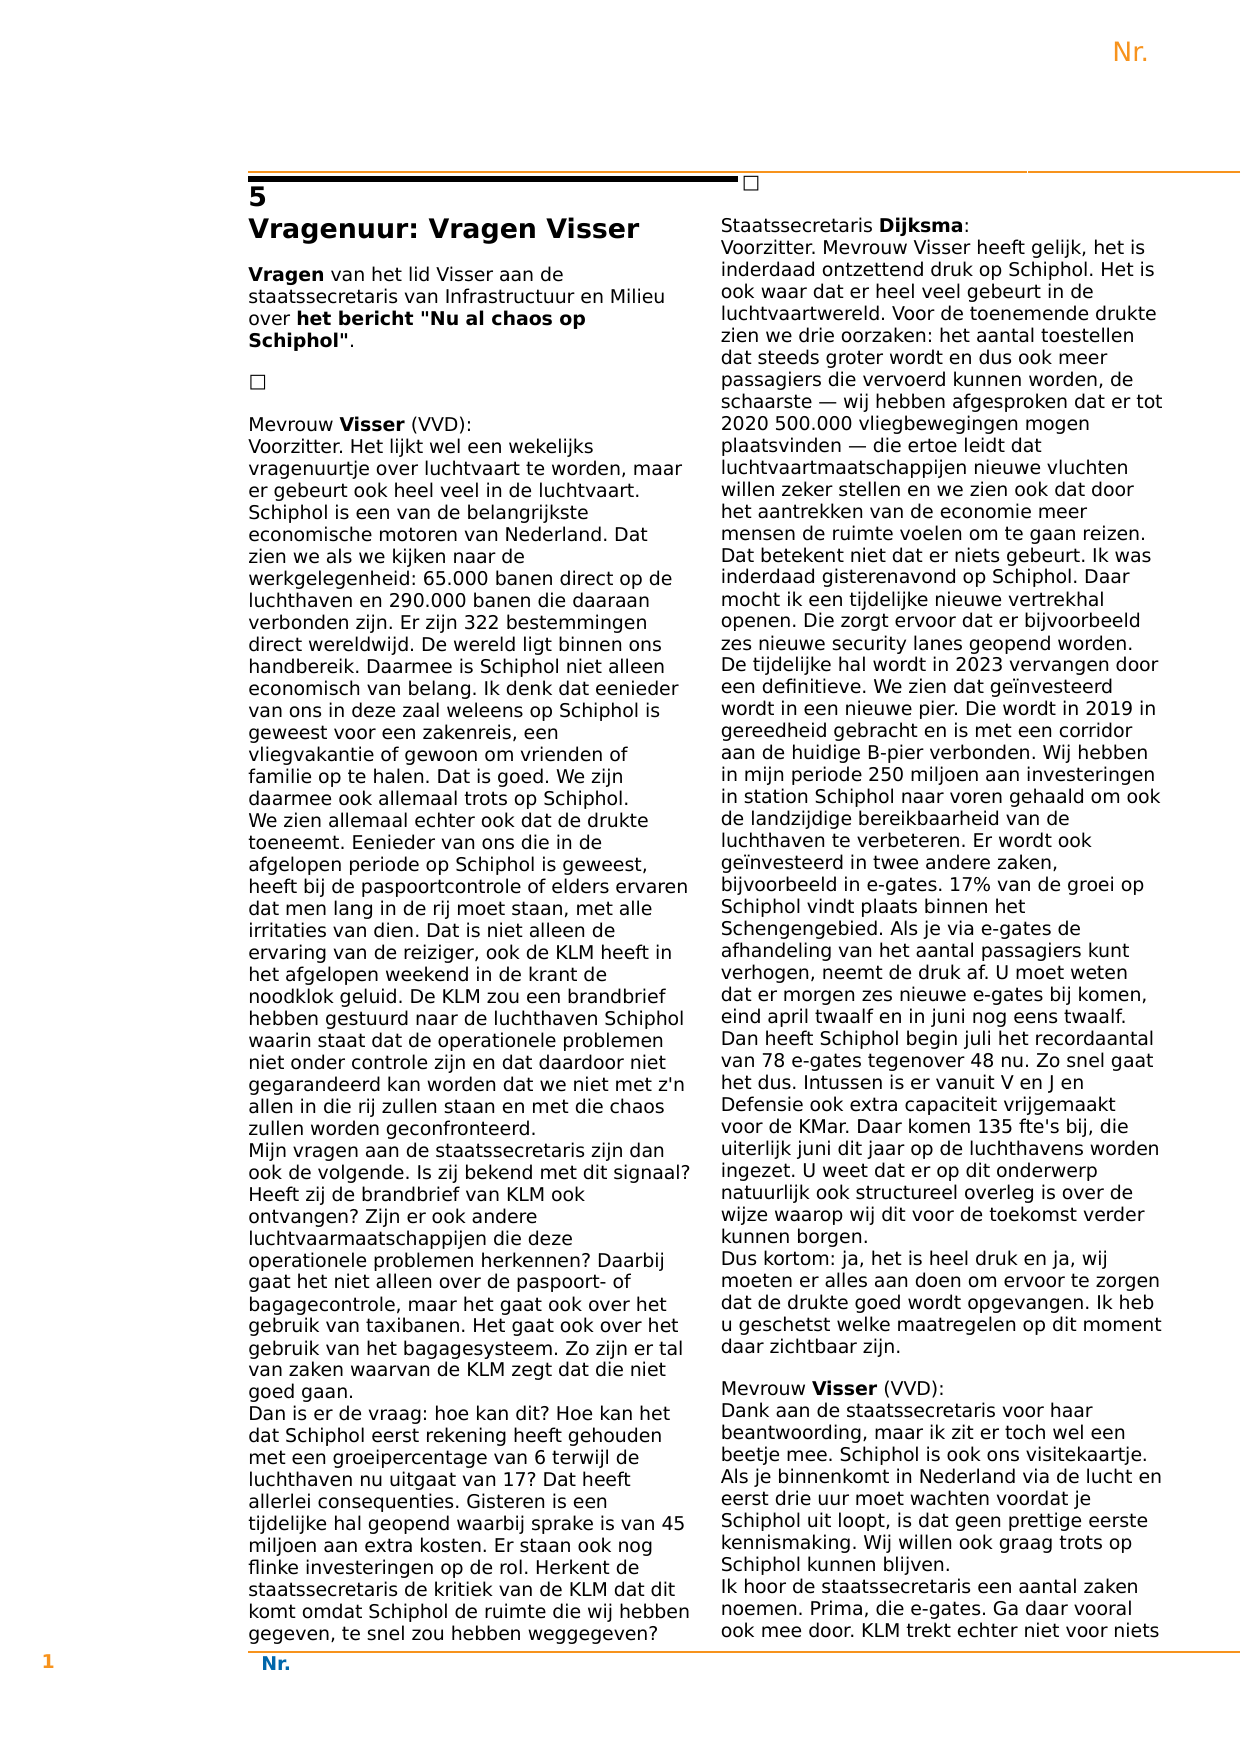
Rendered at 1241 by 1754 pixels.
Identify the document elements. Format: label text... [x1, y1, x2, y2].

text Voorzitter. Het lijkt wel een wekelijks vragenuurtje over luchtvaart te worden, maar er gebeurt ook heel veel in de luchtvaart. Schiphol is een van de belangrijkste economische motoren van Nederland. Dat zien we als we kijken naar de werkgelegenheid: 65.000 banen direct op de luchthaven en 290.000 banen die daaraan verbonden zijn. Er zijn 322 bestemmingen direct wereldwijd. De wereld ligt binnen ons handbereik. Daarmee is Schiphol niet alleen economisch van belang. Ik denk dat eenieder van ons in deze zaal weleens op Schiphol is geweest voor een zakenreis, een vliegvakantie of gewoon om vrienden of familie op te halen. Dat is goed. We zijn daarmee ook allemaal trots op Schiphol. [248, 436, 691, 810]
text Mevrouw Visser (VVD): [248, 414, 691, 436]
text Dan is er de vraag: hoe kan dit? Hoe kan het dat Schiphol eerst rekening heeft gehouden met een groeipercentage van 6 terwijl de luchthaven nu uitgaat van 17? Dat heeft allerlei consequenties. Gisteren is een tijdelijke hal geopend waarbij sprake is van 45 miljoen aan extra kosten. Er staan ook nog flinke investeringen op de rol. Herkent de staatssecretaris de kritiek van de KLM dat dit komt omdat Schiphol de ruimte die wij hebben gegeven, te snel zou hebben weggegeven? [248, 1403, 691, 1645]
text ⬜ [721, 173, 1163, 195]
text Voorzitter. Mevrouw Visser heeft gelijk, het is inderdaad ontzettend druk op Schiphol. Het is ook waar dat er heel veel gebeurt in de luchtvaartwereld. Voor de toenemende drukte zien we drie oorzaken: het aantal toestellen dat steeds groter wordt en dus ook meer passagiers die vervoerd kunnen worden, de schaarste — wij hebben afgesproken dat er tot 2020 500.000 vliegbewegingen mogen plaatsvinden — die ertoe leidt dat luchtvaartmaatschappijen nieuwe vluchten willen zeker stellen en we zien ook dat door het aantrekken van de economie meer mensen de ruimte voelen om te gaan reizen. [721, 237, 1163, 544]
text Ik hoor de staatssecretaris een aantal zaken noemen. Prima, die e-gates. Ga daar vooral ook mee door. KLM trekt echter niet voor niets [721, 1576, 1163, 1641]
text Mijn vragen aan de staatssecretaris zijn dan ook de volgende. Is zij bekend met dit signaal? Heeft zij de brandbrief van KLM ook ontvangen? Zijn er ook andere luchtvaarmaatschappijen die deze operationele problemen herkennen? Daarbij gaat het niet alleen over de paspoort- of bagagecontrole, maar het gaat ook over het gebruik van taxibanen. Het gaat ook over het gebruik van het bagagesysteem. Zo zijn er tal van zaken waarvan de KLM zegt dat die niet goed gaan. [248, 1139, 691, 1403]
text Mevrouw Visser (VVD): [721, 1378, 1163, 1400]
text Staatssecretaris Dijksma: [721, 215, 1163, 237]
text Dank aan de staatssecretaris voor haar beantwoording, maar ik zit er toch wel een beetje mee. Schiphol is ook ons visitekaartje. Als je binnenkomt in Nederland via de lucht en eerst drie uur moet wachten voordat je Schiphol uit loopt, is dat geen prettige eerste kennismaking. Wij willen ook graag trots op Schiphol kunnen blijven. [721, 1400, 1163, 1576]
text ⬜ [248, 372, 691, 394]
text We zien allemaal echter ook dat de drukte toeneemt. Eenieder van ons die in de afgelopen periode op Schiphol is geweest, heeft bij de paspoortcontrole of elders ervaren dat men lang in de rij moet staan, met alle irritaties van dien. Dat is niet alleen de ervaring van de reiziger, ook de KLM heeft in het afgelopen weekend in de krant de noodklok geluid. De KLM zou een brandbrief hebben gestuurd naar de luchthaven Schiphol waarin staat dat de operationele problemen niet onder controle zijn en dat daardoor niet gegarandeerd kan worden dat we niet met z'n allen in die rij zullen staan en met die chaos zullen worden geconfronteerd. [248, 810, 691, 1139]
text Dus kortom: ja, het is heel druk en ja, wij moeten er alles aan doen om ervoor te zorgen dat de drukte goed wordt opgevangen. Ik heb u geschetst welke maatregelen op dit moment daar zichtbaar zijn. [721, 1248, 1163, 1358]
text Dat betekent niet dat er niets gebeurt. Ik was inderdaad gisterenavond op Schiphol. Daar mocht ik een tijdelijke nieuwe vertrekhal openen. Die zorgt ervoor dat er bijvoorbeeld zes nieuwe security lanes geopend worden. De tijdelijke hal wordt in 2023 vervangen door een definitieve. We zien dat geïnvesteerd wordt in een nieuwe pier. Die wordt in 2019 in gereedheid gebracht en is met een corridor aan de huidige B-pier verbonden. Wij hebben in mijn periode 250 miljoen aan investeringen in station Schiphol naar voren gehaald om ook de landzijdige bereikbaarheid van de luchthaven te verbeteren. Er wordt ook geïnvesteerd in twee andere zaken, bijvoorbeeld in e-gates. 17% van de groei op Schiphol vindt plaats binnen het Schengengebied. Als je via e-gates de afhandeling van het aantal passagiers kunt verhogen, neemt de druk af. U moet weten dat er morgen zes nieuwe e-gates bij komen, eind april twaalf en in juni nog eens twaalf. Dan heeft Schiphol begin juli het recordaantal van 78 e-gates tegenover 48 nu. Zo snel gaat het dus. Intussen is er vanuit V en J en Defensie ook extra capaciteit vrijgemaakt voor de KMar. Daar komen 135 fte's bij, die uiterlijk juni dit jaar op de luchthavens worden ingezet. U weet dat er op dit onderwerp natuurlijk ook structureel overleg is over de wijze waarop wij dit voor de toekomst verder kunnen borgen. [721, 544, 1163, 1248]
title 5 Vragenuur: Vragen Visser [248, 182, 691, 244]
text Vragen van het lid Visser aan de staatssecretaris van Infrastructuur en Milieu over het bericht "Nu al chaos op Schiphol". [248, 264, 691, 352]
